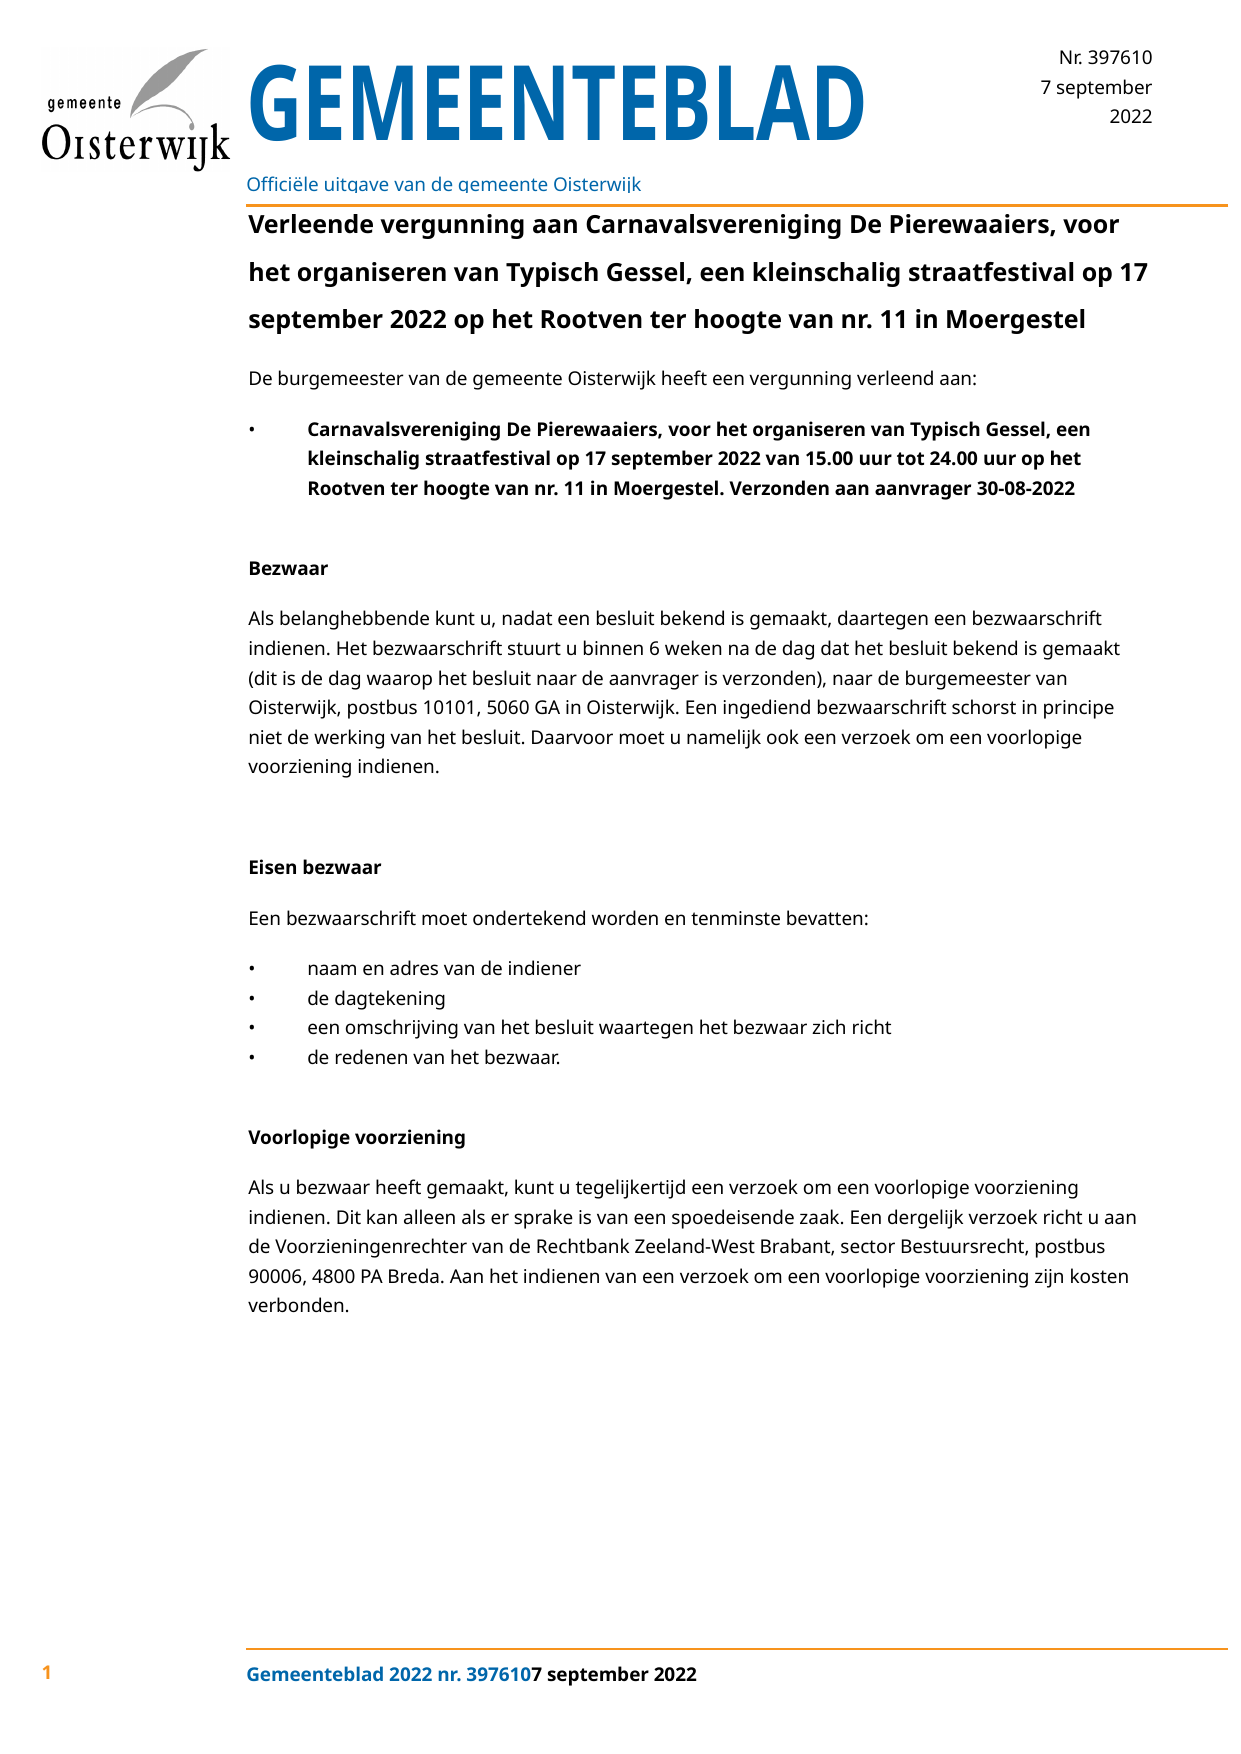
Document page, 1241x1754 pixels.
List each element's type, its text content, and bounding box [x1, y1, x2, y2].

text Verleende vergunning aan Carnavalsvereniging De Pierewaaiers, voor het organiseren van Typisch Gessel, een kleinschalig straatfestival op 17 september 2022 op het Rootven ter hoogte van nr. 11 in Moergestel [248, 207, 1152, 336]
text De burgemeester van de gemeente Oisterwijk heeft een vergunning verleend aan: [248, 366, 1152, 391]
list de dagtekening [248, 985, 1152, 1010]
text Een bezwaarschrift moet ondertekend worden en tenminste bevatten: [248, 905, 1152, 930]
list Carnavalsvereniging De Pierewaaiers, voor het organiseren van Typisch Gessel, een kleinschalig straatfestival op 17 september 2022 van 15.00 uur tot 24.00 uur op het Rootven ter hoogte van nr. 11 in Moergestel. Verzonden aan aanvrager 30-08-2022 [248, 416, 1152, 501]
text Als belanghebbende kunt u, nadat een besluit bekend is gemaakt, daartegen een bezwaarschrift indienen. Het bezwaarschrift stuurt u binnen 6 weken na de dag dat het besluit bekend is gemaakt (dit is de dag waarop het besluit naar de aanvrager is verzonden), naar de burgemeester van Oisterwijk, postbus 10101, 5060 GA in Oisterwijk. Een ingediend bezwaarschrift schorst in principe niet de werking van het besluit. Daarvoor moet u namelijk ook een verzoek om een voorlopige voorziening indienen. [248, 606, 1152, 779]
picture [41, 47, 231, 172]
list een omschrijving van het besluit waartegen het bezwaar zich richt [248, 1014, 1152, 1040]
text Bezwaar [248, 555, 1152, 581]
list naam en adres van de indiener [248, 955, 1152, 981]
text Eisen bezwaar [248, 854, 1152, 880]
text Voorlopige voorziening [248, 1124, 1152, 1149]
list de redenen van het bezwaar. [248, 1044, 1152, 1069]
text Als u bezwaar heeft gemaakt, kunt u tegelijkertijd een verzoek om een voorlopige voorziening indienen. Dit kan alleen als er sprake is van een spoedeisende zaak. Een dergelijk verzoek richt u aan de Voorzieningenrechter van de Rechtbank Zeeland-West Brabant, sector Bestuursrecht, postbus 90006, 4800 PA Breda. Aan het indienen van een verzoek om een voorlopige voorziening zijn kosten verbonden. [248, 1174, 1152, 1318]
